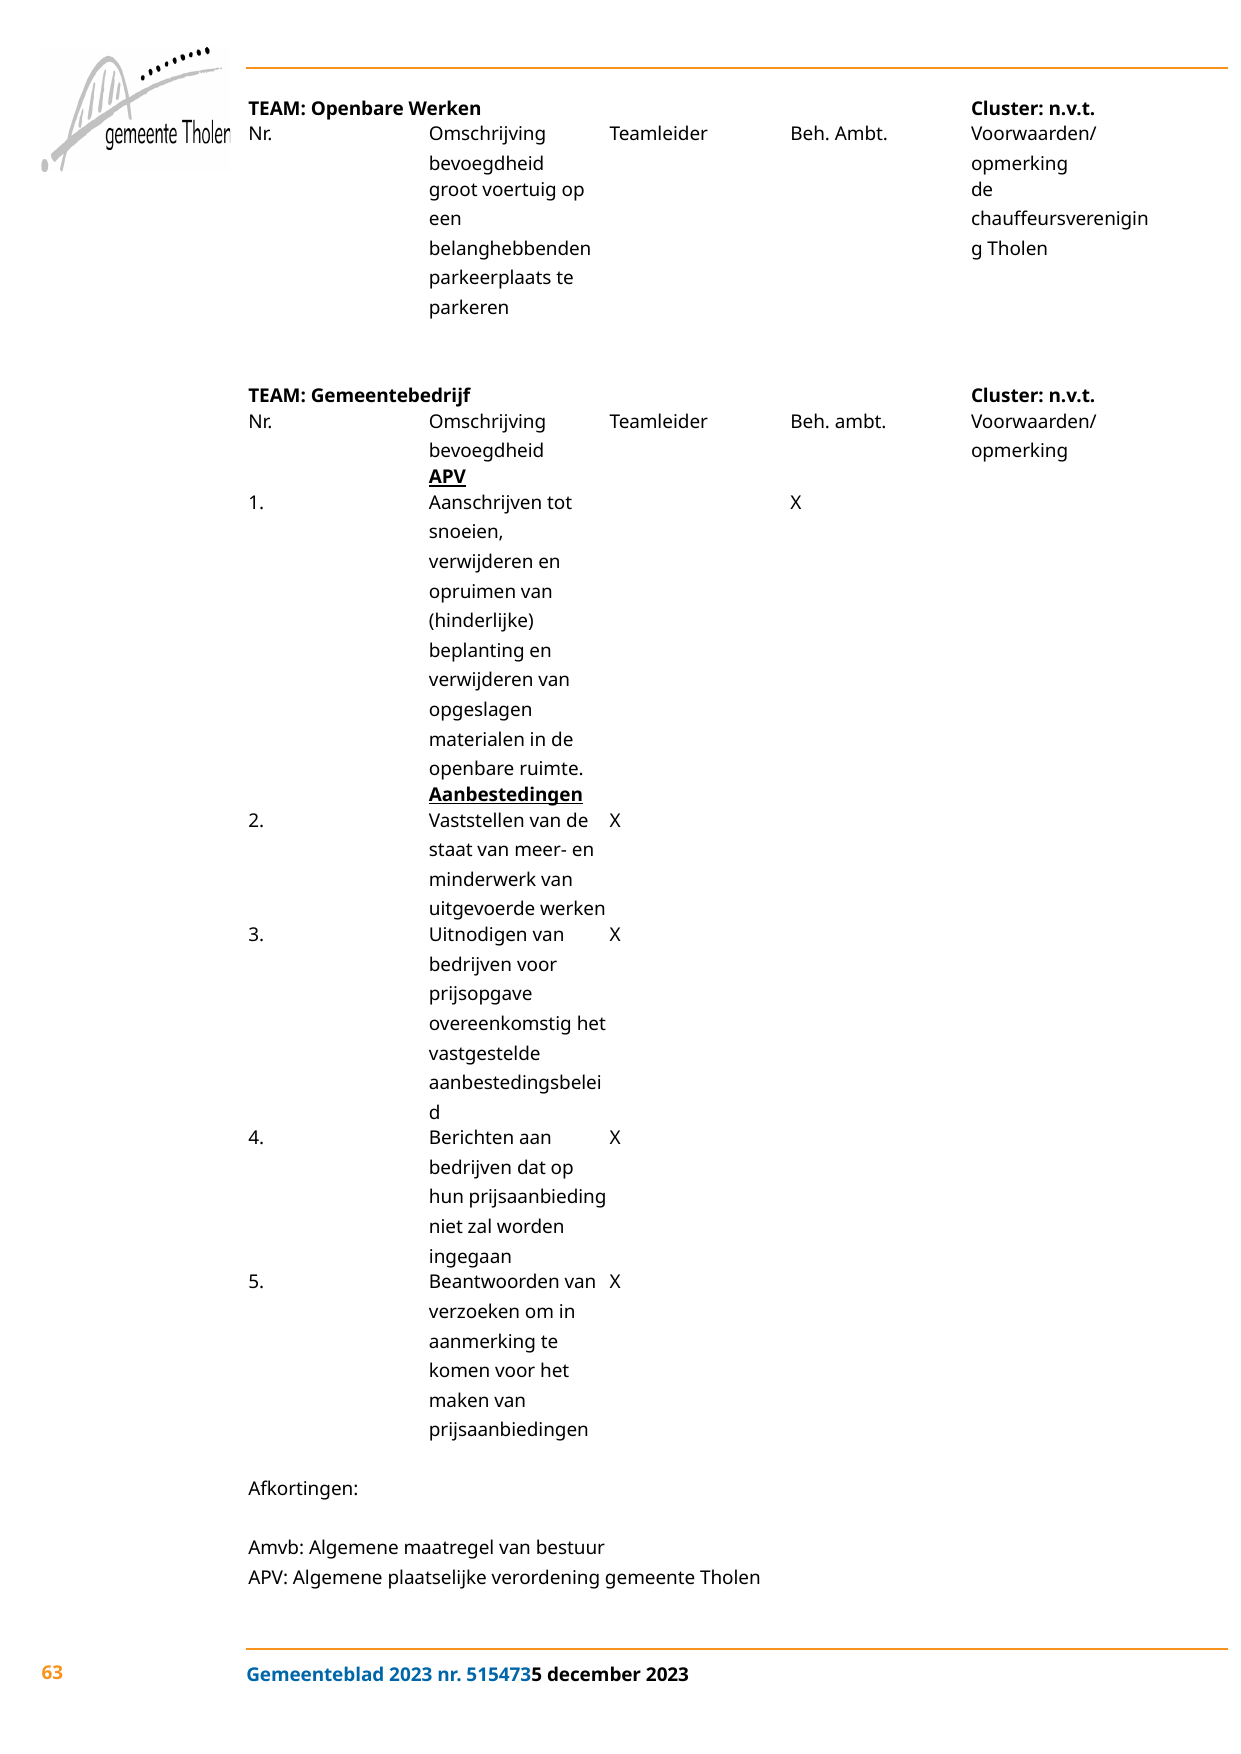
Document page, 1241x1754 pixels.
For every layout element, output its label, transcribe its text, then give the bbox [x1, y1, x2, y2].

table_cell Nr. [248, 121, 429, 176]
table_cell Aanbestedingen [429, 781, 609, 807]
table_cell [609, 176, 790, 320]
table_cell [790, 464, 971, 489]
table_cell de chauffeursvereniging Tholen [971, 176, 1152, 320]
table_cell [790, 176, 971, 320]
table_cell Berichten aan bedrijven dat op hun prijsaanbieding niet zal worden ingegaan [429, 1125, 609, 1269]
table_cell [790, 781, 971, 807]
table_cell Omschrijving bevoegdheid [429, 121, 609, 176]
table_cell Omschrijving bevoegdheid [429, 408, 609, 463]
table_cell Nr. [248, 408, 429, 463]
table_cell Aanschrijven tot snoeien, verwijderen en opruimen van (hinderlijke) beplanting en verwijderen van opgeslagen materialen in de openbare ruimte. [429, 489, 609, 781]
table_cell Beh. ambt. [790, 408, 971, 463]
table_header Cluster: n.v.t. [971, 95, 1152, 121]
text APV: Algemene plaatselijke verordening gemeente Tholen [248, 1564, 1152, 1589]
table_cell APV [429, 464, 609, 489]
table_cell groot voertuig op een belanghebbenden parkeerplaats te parkeren [429, 176, 609, 320]
table_cell 5. [248, 1269, 429, 1442]
table_header TEAM: Openbare Werken [248, 95, 971, 121]
picture [41, 47, 231, 172]
table_cell Beantwoorden van verzoeken om in aanmerking te komen voor het maken van prijsaanbiedingen [429, 1269, 609, 1442]
table_cell [971, 464, 1152, 489]
table_cell X [609, 807, 790, 921]
table_cell Teamleider [609, 121, 790, 176]
table_cell [971, 781, 1152, 807]
table_cell [609, 489, 790, 781]
table_cell Voorwaarden/opmerking [971, 121, 1152, 176]
text Amvb: Algemene maatregel van bestuur [248, 1534, 1152, 1560]
table_cell [609, 464, 790, 489]
table_cell [790, 807, 971, 921]
table_header TEAM: Gemeentebedrijf [248, 383, 971, 408]
table_cell Voorwaarden/opmerking [971, 408, 1152, 463]
table_cell 3. [248, 921, 429, 1124]
table_cell [971, 1125, 1152, 1269]
table_cell X [609, 1269, 790, 1442]
text Afkortingen: [248, 1475, 1152, 1501]
table_cell [971, 1269, 1152, 1442]
table_cell Vaststellen van de staat van meer- en minderwerk van uitgevoerde werken [429, 807, 609, 921]
table_cell [790, 1269, 971, 1442]
table_cell 2. [248, 807, 429, 921]
table_cell X [609, 921, 790, 1124]
table_cell 4. [248, 1125, 429, 1269]
table_cell [971, 921, 1152, 1124]
table_cell [248, 176, 429, 320]
table_cell [790, 921, 971, 1124]
table_cell [790, 1125, 971, 1269]
table_cell Teamleider [609, 408, 790, 463]
table_cell [248, 781, 429, 807]
table_header Cluster: n.v.t. [971, 383, 1152, 408]
table_cell Beh. Ambt. [790, 121, 971, 176]
table_cell [971, 807, 1152, 921]
table_cell [248, 464, 429, 489]
table_cell X [609, 1125, 790, 1269]
table_cell [971, 489, 1152, 781]
table_cell [609, 781, 790, 807]
table_cell 1. [248, 489, 429, 781]
table_cell X [790, 489, 971, 781]
table_cell Uitnodigen van bedrijven voor prijsopgave overeenkomstig het vastgestelde aanbestedingsbeleid [429, 921, 609, 1124]
